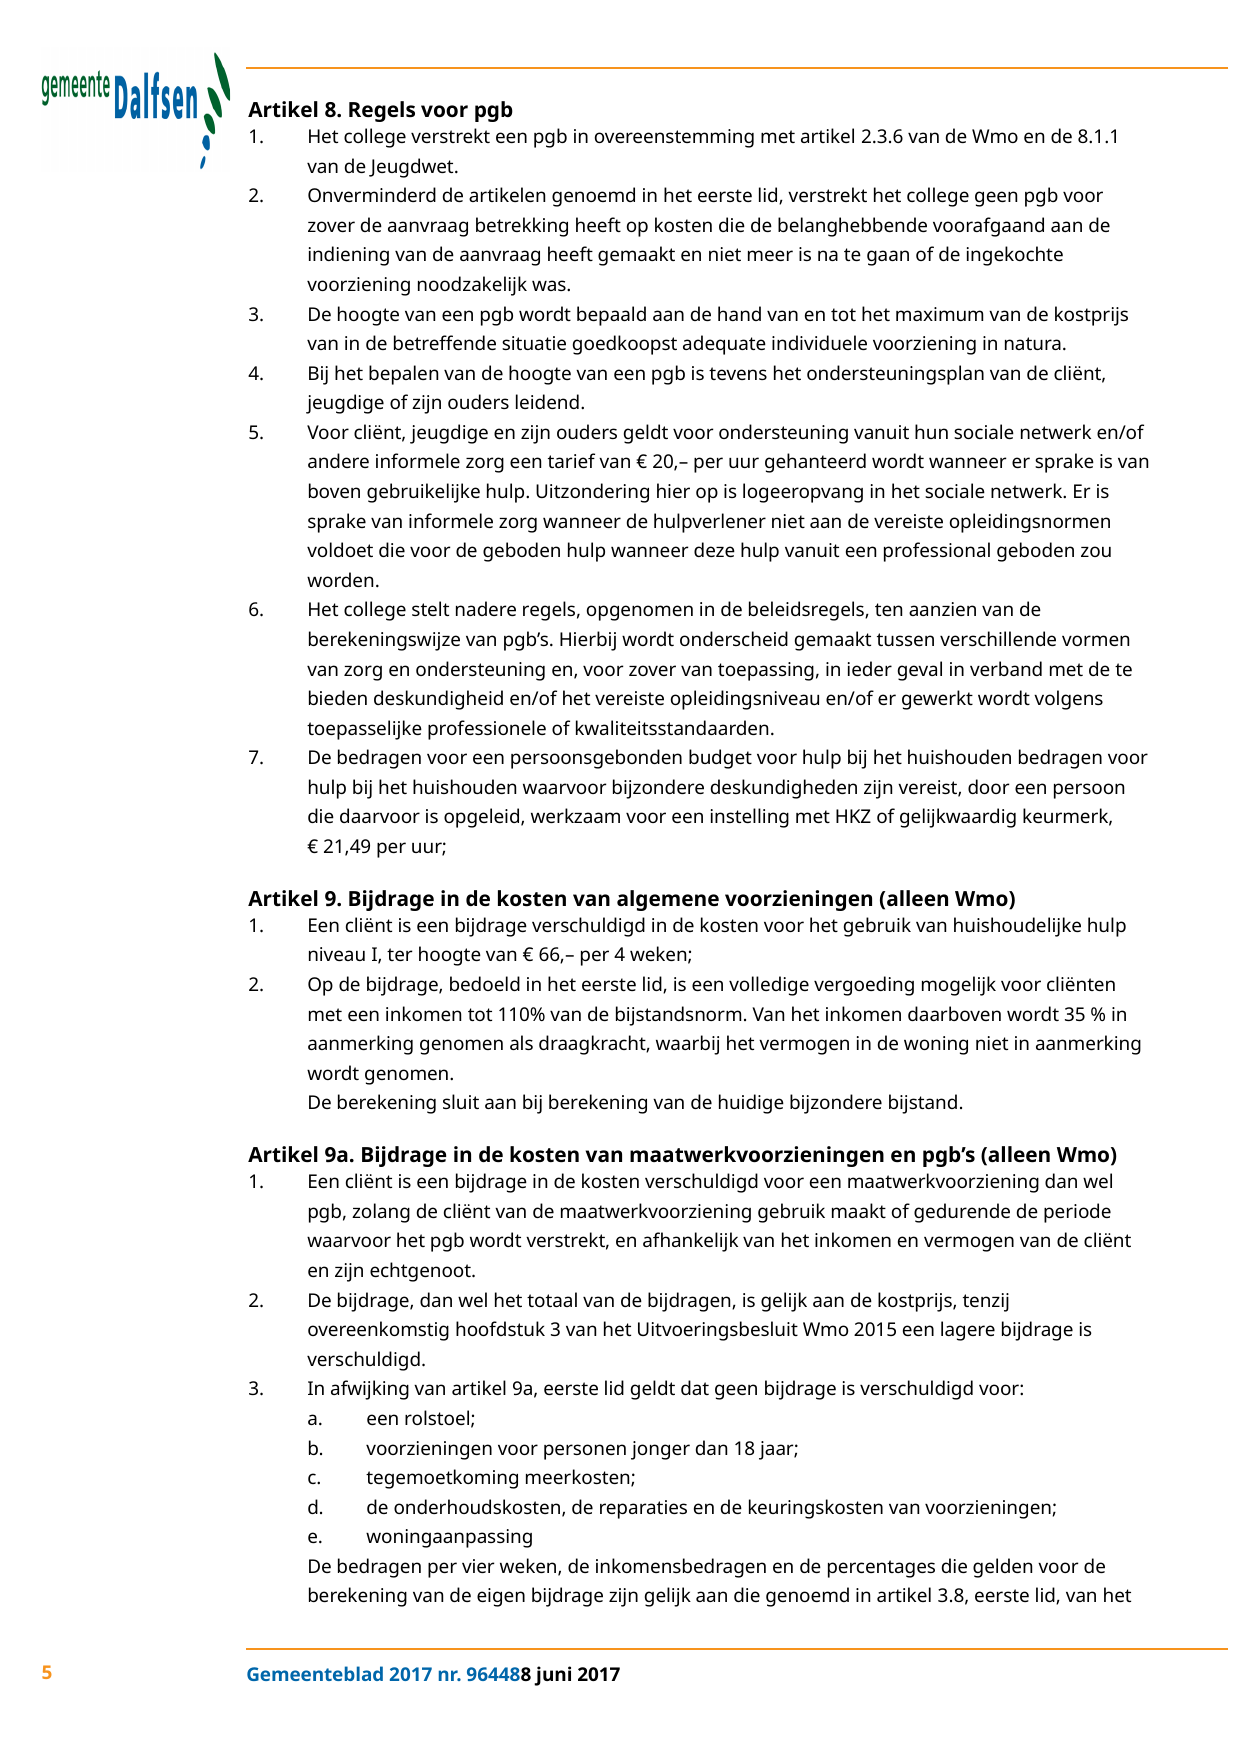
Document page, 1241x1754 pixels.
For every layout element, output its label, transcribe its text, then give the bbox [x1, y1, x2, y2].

list In afwijking van artikel 9a, eerste lid geldt dat geen bijdrage is verschuldigd voor: [248, 1376, 1152, 1401]
picture [41, 47, 231, 172]
list Voor cliënt, jeugdige en zijn ouders geldt voor ondersteuning vanuit hun sociale netwerk en/of andere informele zorg een tarief van € 20,– per uur gehanteerd wordt wanneer er sprake is van boven gebruikelijke hulp. Uitzondering hier op is logeeropvang in het sociale netwerk. Er is sprake van informele zorg wanneer de hulpverlener niet aan de vereiste opleidingsnormen voldoet die voor de geboden hulp wanneer deze hulp vanuit een professional geboden zou worden. [248, 419, 1152, 593]
list tegemoetkoming meerkosten; [307, 1464, 1152, 1490]
list Een cliënt is een bijdrage verschuldigd in de kosten voor het gebruik van huishoudelijke hulp niveau I, ter hoogte van € 66,– per 4 weken; [248, 912, 1152, 967]
list De bedragen per vier weken, de inkomensbedragen en de percentages die gelden voor de berekening van de eigen bijdrage zijn gelijk aan die genoemd in artikel 3.8, eerste lid, van het [248, 1553, 1152, 1608]
text Artikel 8. Regels voor pgb [248, 95, 1152, 123]
list Bij het bepalen van de hoogte van een pgb is tevens het ondersteuningsplan van de cliënt, jeugdige of zijn ouders leidend. [248, 360, 1152, 415]
list voorzieningen voor personen jonger dan 18 jaar; [307, 1435, 1152, 1460]
list Het college stelt nadere regels, opgenomen in de beleidsregels, ten aanzien van de berekeningswijze van pgb’s. Hierbij wordt onderscheid gemaakt tussen verschillende vormen van zorg en ondersteuning en, voor zover van toepassing, in ieder geval in verband met de te bieden deskundigheid en/of het vereiste opleidingsniveau en/of er gewerkt wordt volgens toepasselijke professionele of kwaliteitsstandaarden. [248, 597, 1152, 741]
list woningaanpassing [307, 1523, 1152, 1549]
list de onderhoudskosten, de reparaties en de keuringskosten van voorzieningen; [307, 1494, 1152, 1519]
list een rolstoel; [307, 1405, 1152, 1431]
list Op de bijdrage, bedoeld in het eerste lid, is een volledige vergoeding mogelijk voor cliënten met een inkomen tot 110% van de bijstandsnorm. Van het inkomen daarboven wordt 35 % in aanmerking genomen als draagkracht, waarbij het vermogen in de woning niet in aanmerking wordt genomen. [248, 971, 1152, 1086]
list De hoogte van een pgb wordt bepaald aan de hand van en tot het maximum van de kostprijs van in de betreffende situatie goedkoopst adequate individuele voorziening in natura. [248, 301, 1152, 356]
list Onverminderd de artikelen genoemd in het eerste lid, verstrekt het college geen pgb voor zover de aanvraag betrekking heeft op kosten die de belanghebbende voorafgaand aan de indiening van de aanvraag heeft gemaakt en niet meer is na te gaan of de ingekochte voorziening noodzakelijk was. [248, 182, 1152, 297]
list De berekening sluit aan bij berekening van de huidige bijzondere bijstand. [248, 1089, 1152, 1115]
text Artikel 9a. Bijdrage in de kosten van maatwerkvoorzieningen en pgb’s (alleen Wmo) [248, 1140, 1152, 1168]
list De bedragen voor een persoonsgebonden budget voor hulp bij het huishouden bedragen voor hulp bij het huishouden waarvoor bijzondere deskundigheden zijn vereist, door een persoon die daarvoor is opgeleid, werkzaam voor een instelling met HKZ of gelijkwaardig keurmerk, € 21,49 per uur; [248, 744, 1152, 859]
text Artikel 9. Bijdrage in de kosten van algemene voorzieningen (alleen Wmo) [248, 884, 1152, 912]
list Het college verstrekt een pgb in overeenstemming met artikel 2.3.6 van de Wmo en de 8.1.1 van de Jeugdwet. [248, 123, 1152, 178]
list Een cliënt is een bijdrage in de kosten verschuldigd voor een maatwerkvoorziening dan wel pgb, zolang de cliënt van de maatwerkvoorziening gebruik maakt of gedurende de periode waarvoor het pgb wordt verstrekt, en afhankelijk van het inkomen en vermogen van de cliënt en zijn echtgenoot. [248, 1168, 1152, 1283]
list De bijdrage, dan wel het totaal van de bijdragen, is gelijk aan de kostprijs, tenzij overeenkomstig hoofdstuk 3 van het Uitvoeringsbesluit Wmo 2015 een lagere bijdrage is verschuldigd. [248, 1287, 1152, 1372]
